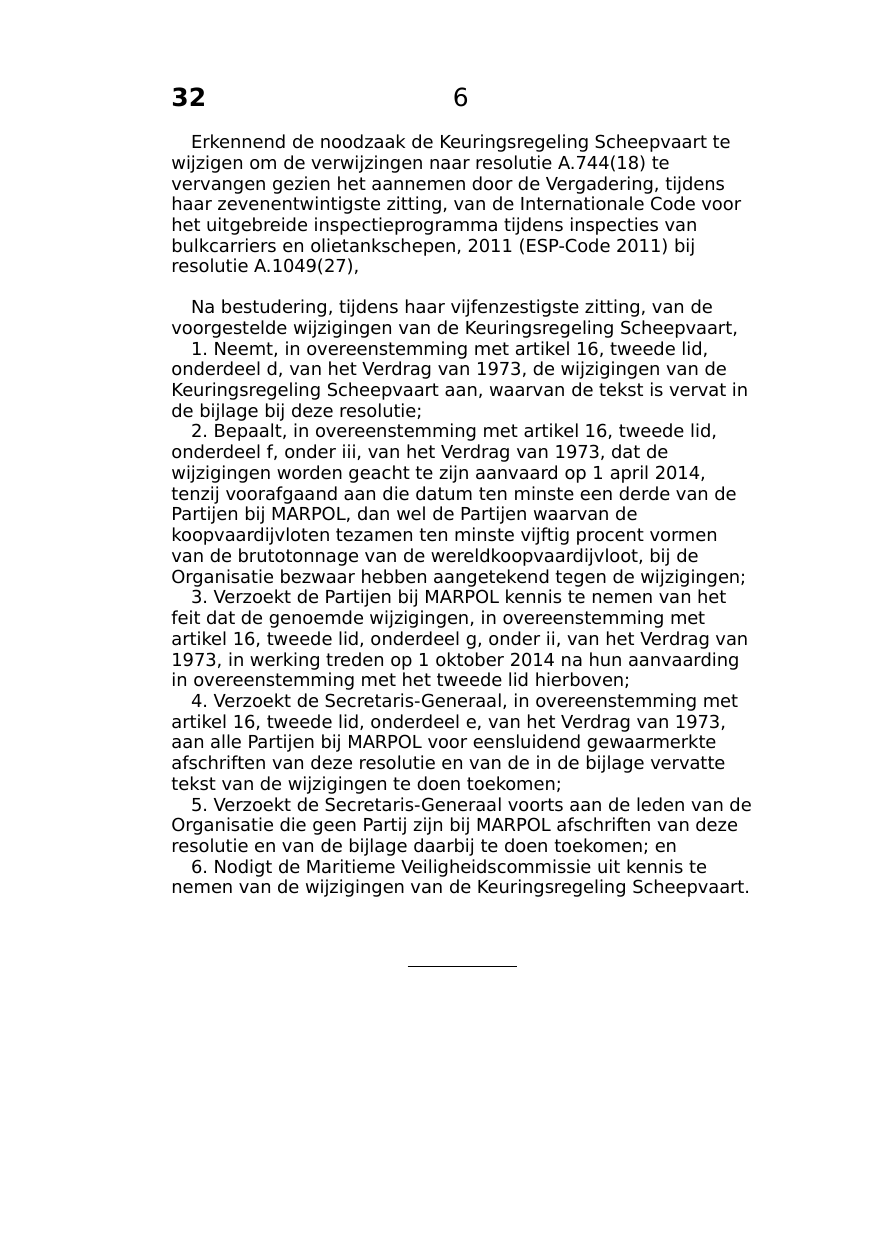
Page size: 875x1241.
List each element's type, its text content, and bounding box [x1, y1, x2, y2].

text 6. Nodigt de Maritieme Veiligheidscommissie uit kennis te nemen van de wijzigingen van de Keuringsregeling Scheepvaart. [171, 857, 756, 898]
text Erkennend de noodzaak de Keuringsregeling Scheepvaart te wijzigen om de verwijzingen naar resolutie A.744(18) te vervangen gezien het aannemen door de Vergadering, tijdens haar zevenentwintigste zitting, van de Internationale Code voor het uitgebreide inspectieprogramma tijdens inspecties van bulkcarriers en olietankschepen, 2011 (ESP-Code 2011) bij resolutie A.1049(27), [171, 132, 756, 277]
text 3. Verzoekt de Partijen bij MARPOL kennis te nemen van het feit dat de genoemde wijzigingen, in overeenstemming met artikel 16, tweede lid, onderdeel g, onder ii, van het Verdrag van 1973, in werking treden op 1 oktober 2014 na hun aanvaarding in overeenstemming met het tweede lid hierboven; [171, 587, 756, 691]
text 4. Verzoekt de Secretaris-Generaal, in overeenstemming met artikel 16, tweede lid, onderdeel e, van het Verdrag van 1973, aan alle Partijen bij MARPOL voor eensluidend gewaarmerkte afschriften van deze resolutie en van de in de bijlage vervatte tekst van de wijzigingen te doen toekomen; [171, 691, 756, 794]
text Na bestudering, tijdens haar vijfenzestigste zitting, van de voorgestelde wijzigingen van de Keuringsregeling Scheepvaart, [171, 297, 756, 338]
text 2. Bepaalt, in overeenstemming met artikel 16, tweede lid, onderdeel f, onder iii, van het Verdrag van 1973, dat de wijzigingen worden geacht te zijn aanvaard op 1 april 2014, tenzij voorafgaand aan die datum ten minste een derde van de Partijen bij MARPOL, dan wel de Partijen waarvan de koopvaardijvloten tezamen ten minste vijftig procent vormen van de brutotonnage van de wereldkoopvaardijvloot, bij de Organisatie bezwaar hebben aangetekend tegen de wijzigingen; [171, 421, 756, 587]
text 1. Neemt, in overeenstemming met artikel 16, tweede lid, onderdeel d, van het Verdrag van 1973, de wijzigingen van de Keuringsregeling Scheepvaart aan, waarvan de tekst is vervat in de bijlage bij deze resolutie; [171, 338, 756, 421]
text 5. Verzoekt de Secretaris-Generaal voorts aan de leden van de Organisatie die geen Partij zijn bij MARPOL afschriften van deze resolutie en van de bijlage daarbij te doen toekomen; en [171, 794, 756, 857]
